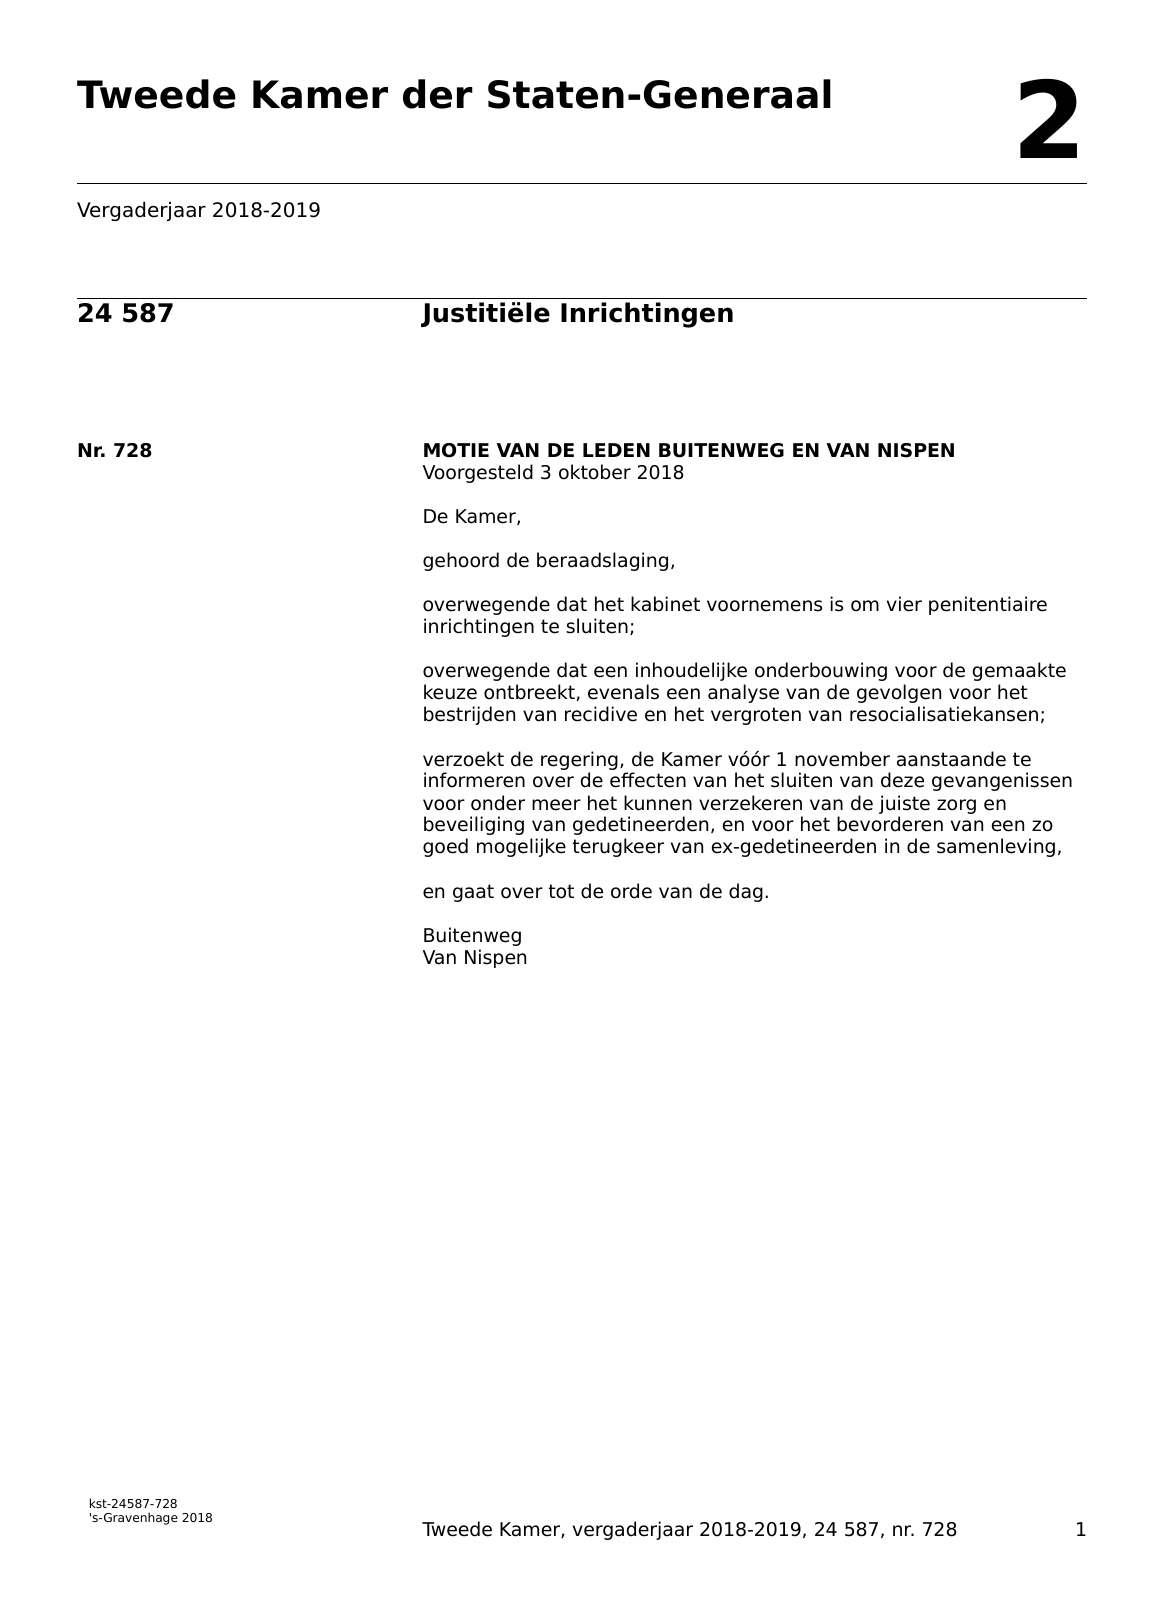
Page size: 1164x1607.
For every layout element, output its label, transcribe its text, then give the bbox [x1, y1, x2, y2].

subtitle 24 587 Justitiële Inrichtingen [77, 299, 1087, 329]
text Voorgesteld 3 oktober 2018 [422, 462, 1087, 484]
text kst-24587-728 [88, 1497, 323, 1511]
text overwegende dat het kabinet voornemens is om vier penitentiaire inrichtingen te sluiten; [422, 594, 1087, 638]
text en gaat over tot de orde van de dag. [422, 881, 1087, 902]
table_cell Vergaderjaar 2018-2019 [77, 184, 1087, 298]
text gehoord de beraadslaging, [422, 550, 1087, 572]
text overwegende dat een inhoudelijke onderbouwing voor de gemaakte keuze ontbreekt, evenals een analyse van de gevolgen voor het bestrijden van recidive en het vergroten van resocialisatiekansen; [422, 660, 1087, 726]
text De Kamer, [422, 506, 1087, 528]
text Buitenweg [422, 925, 1087, 947]
subtitle Nr. 728 MOTIE VAN DE LEDEN BUITENWEG EN VAN NISPEN [77, 440, 1087, 462]
table_header Tweede Kamer der Staten-Generaal [77, 59, 886, 183]
text Van Nispen [422, 947, 1087, 969]
text 's-Gravenhage 2018 [88, 1511, 323, 1525]
table_header 2 [886, 59, 1087, 183]
text verzoekt de regering, de Kamer vóór 1 november aanstaande te informeren over de effecten van het sluiten van deze gevangenissen voor onder meer het kunnen verzekeren van de juiste zorg en beveiliging van gedetineerden, en voor het bevorderen van een zo goed mogelijke terugkeer van ex-gedetineerden in de samenleving, [422, 748, 1087, 858]
